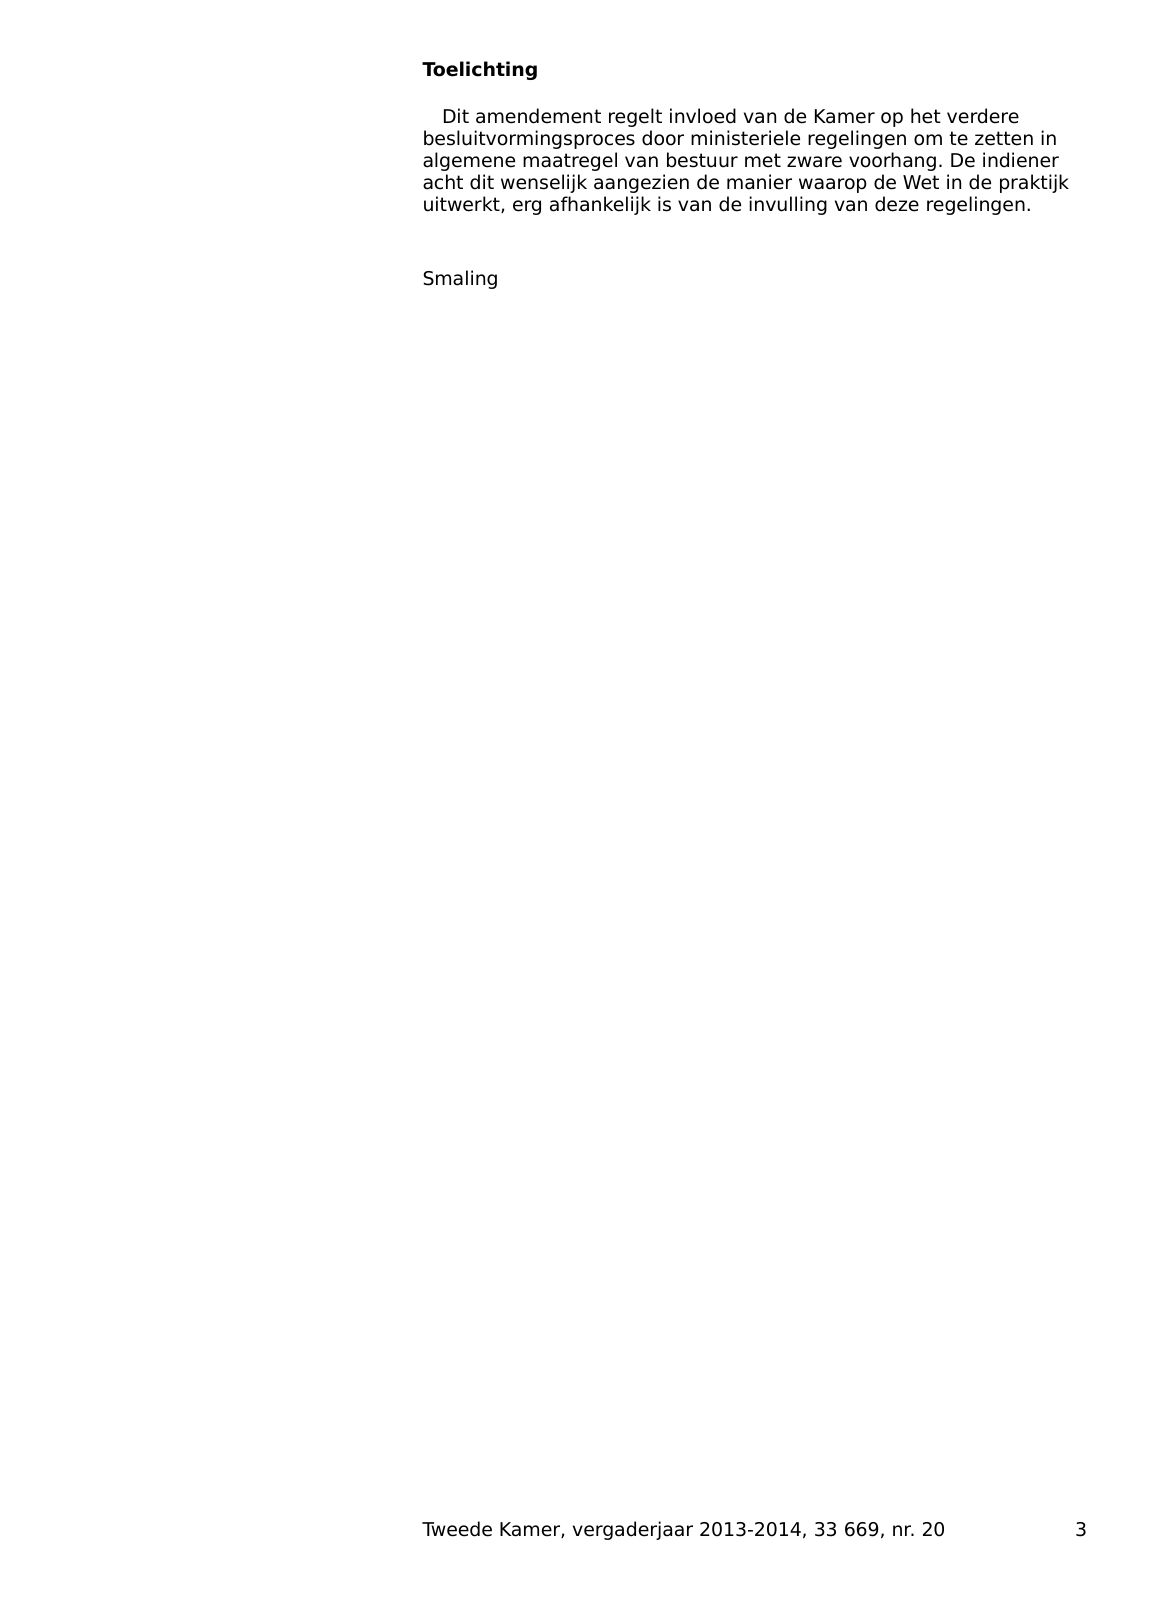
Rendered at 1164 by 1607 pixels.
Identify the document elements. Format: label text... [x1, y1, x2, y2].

text Smaling [422, 246, 1087, 290]
text Dit amendement regelt invloed van de Kamer op het verdere besluitvormingsproces door ministeriele regelingen om te zetten in algemene maatregel van bestuur met zware voorhang. De indiener acht dit wenselijk aangezien de manier waarop de Wet in de praktijk uitwerkt, erg afhankelijk is van de invulling van deze regelingen. [422, 106, 1087, 216]
subtitle Toelichting [422, 59, 1087, 81]
